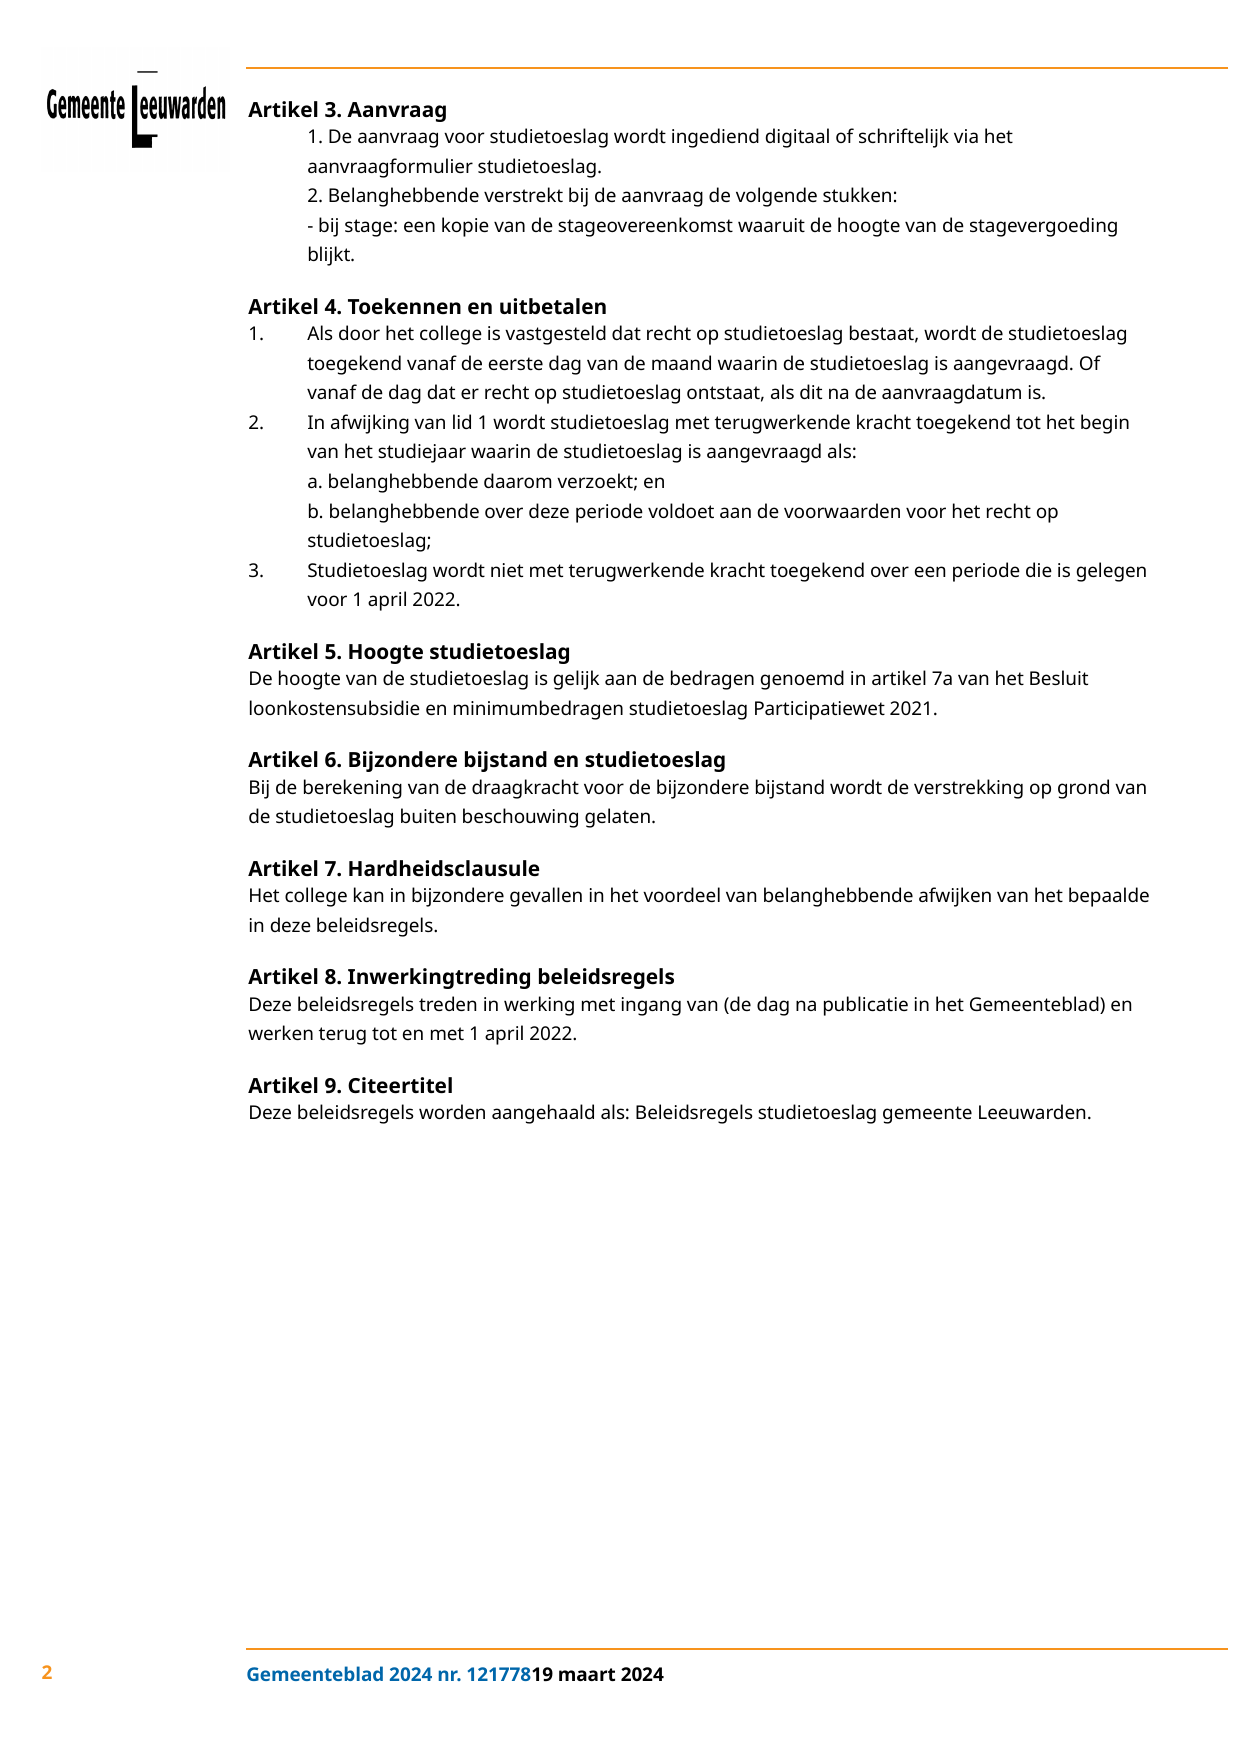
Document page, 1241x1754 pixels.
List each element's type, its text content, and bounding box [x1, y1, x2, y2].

text Artikel 9. Citeertitel [248, 1071, 1152, 1099]
list 1. De aanvraag voor studietoeslag wordt ingediend digitaal of schriftelijk via het aanvraagformulier studietoeslag. [248, 123, 1152, 178]
list a. belanghebbende daarom verzoekt; en [248, 468, 1152, 494]
text Artikel 8. Inwerkingtreding beleidsregels [248, 962, 1152, 991]
list Als door het college is vastgesteld dat recht op studietoeslag bestaat, wordt de studietoeslag toegekend vanaf de eerste dag van de maand waarin de studietoeslag is aangevraagd. Of vanaf de dag dat er recht op studietoeslag ontstaat, als dit na de aanvraagdatum is. [248, 320, 1152, 405]
list b. belanghebbende over deze periode voldoet aan de voorwaarden voor het recht op studietoeslag; [248, 498, 1152, 553]
text Artikel 5. Hoogte studietoeslag [248, 637, 1152, 666]
list In afwijking van lid 1 wordt studietoeslag met terugwerkende kracht toegekend tot het begin van het studiejaar waarin de studietoeslag is aangevraagd als: [248, 409, 1152, 464]
text Deze beleidsregels treden in werking met ingang van (de dag na publicatie in het Gemeenteblad) en werken terug tot en met 1 april 2022. [248, 991, 1152, 1046]
list - bij stage: een kopie van de stageovereenkomst waaruit de hoogte van de stagevergoeding blijkt. [248, 212, 1152, 267]
text Artikel 4. Toekennen en uitbetalen [248, 292, 1152, 320]
text Deze beleidsregels worden aangehaald als: Beleidsregels studietoeslag gemeente Leeuwarden. [248, 1099, 1152, 1125]
text Bij de berekening van de draagkracht voor de bijzondere bijstand wordt de verstrekking op grond van de studietoeslag buiten beschouwing gelaten. [248, 774, 1152, 829]
list Studietoeslag wordt niet met terugwerkende kracht toegekend over een periode die is gelegen voor 1 april 2022. [248, 557, 1152, 612]
text Artikel 7. Hardheidsclausule [248, 854, 1152, 882]
list 2. Belanghebbende verstrekt bij de aanvraag de volgende stukken: [248, 182, 1152, 208]
text Artikel 3. Aanvraag [248, 95, 1152, 123]
text De hoogte van de studietoeslag is gelijk aan de bedragen genoemd in artikel 7a van het Besluit loonkostensubsidie en minimumbedragen studietoeslag Participatiewet 2021. [248, 666, 1152, 721]
text Artikel 6. Bijzondere bijstand en studietoeslag [248, 746, 1152, 774]
text Het college kan in bijzondere gevallen in het voordeel van belanghebbende afwijken van het bepaalde in deze beleidsregels. [248, 882, 1152, 938]
picture [41, 47, 231, 172]
